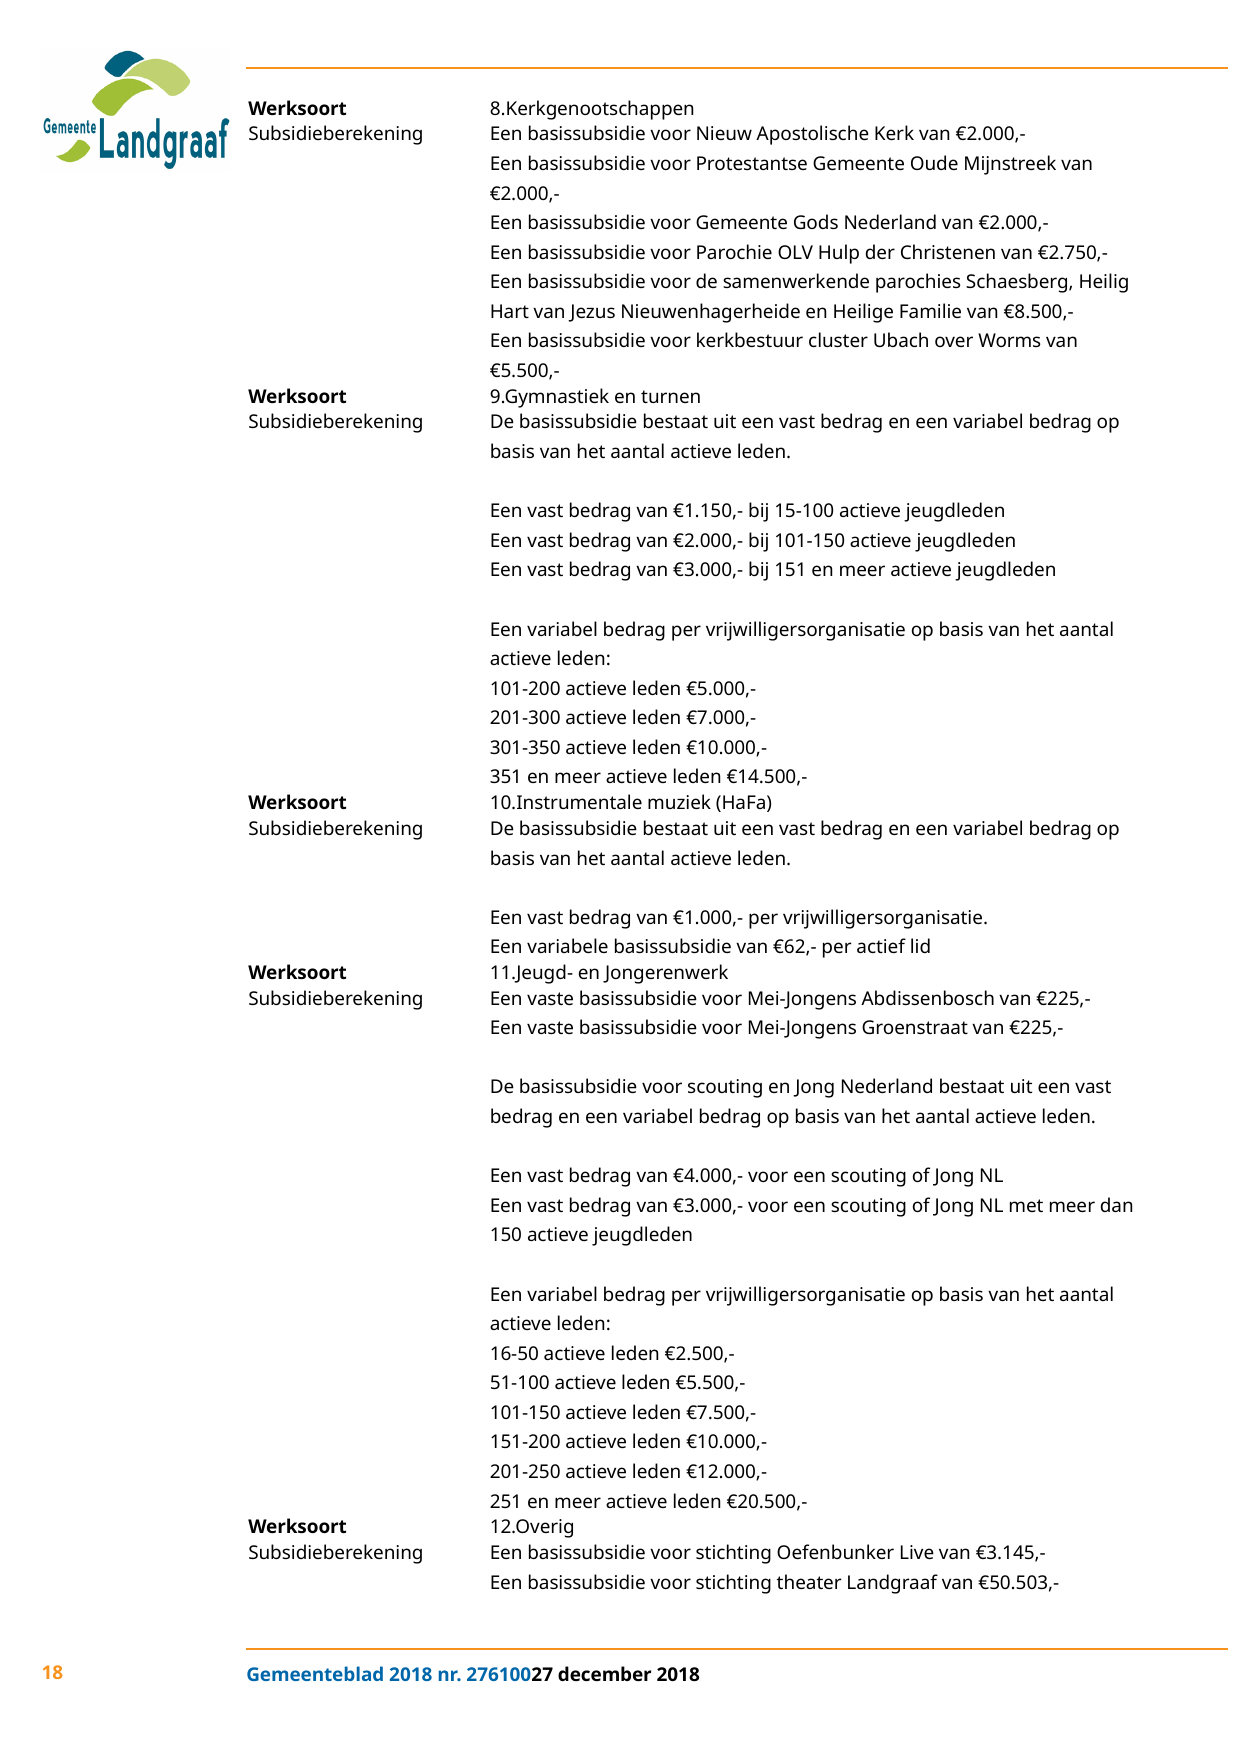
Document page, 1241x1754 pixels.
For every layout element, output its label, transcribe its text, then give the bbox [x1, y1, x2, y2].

table_cell Subsidieberekening [248, 985, 489, 1513]
table_cell 9.Gymnastiek en turnen [490, 383, 1152, 409]
picture [41, 47, 231, 172]
table_cell Werksoort [248, 95, 489, 121]
table_cell Werksoort [248, 959, 489, 985]
table_cell 11.Jeugd- en Jongerenwerk [490, 959, 1152, 985]
table_cell 10.Instrumentale muziek (HaFa) [490, 789, 1152, 815]
table_cell Werksoort [248, 789, 489, 815]
table_cell 12.Overig [490, 1514, 1152, 1539]
table_cell Een basissubsidie voor stichting Oefenbunker Live van €3.145,- Een basissubsidie voor stichting theater Landgraaf van €50.503,- [490, 1539, 1152, 1594]
table_cell Werksoort [248, 1514, 489, 1539]
table_cell Een vaste basissubsidie voor Mei-Jongens Abdissenbosch van €225,- Een vaste basissubsidie voor Mei-Jongens Groenstraat van €225,- De basissubsidie voor scouting en Jong Nederland bestaat uit een vast bedrag en een variabel bedrag op basis van het aantal actieve leden. Een vast bedrag van €4.000,- voor een scouting of Jong NL Een vast bedrag van €3.000,- voor een scouting of Jong NL met meer dan 150 actieve jeugdleden Een variabel bedrag per vrijwilligersorganisatie op basis van het aantal actieve leden: 16-50 actieve leden €2.500,- 51-100 actieve leden €5.500,- 101-150 actieve leden €7.500,- 151-200 actieve leden €10.000,- 201-250 actieve leden €12.000,- 251 en meer actieve leden €20.500,- [490, 985, 1152, 1513]
table_cell Subsidieberekening [248, 815, 489, 959]
table_cell De basissubsidie bestaat uit een vast bedrag en een variabel bedrag op basis van het aantal actieve leden. Een vast bedrag van €1.150,- bij 15-100 actieve jeugdleden Een vast bedrag van €2.000,- bij 101-150 actieve jeugdleden Een vast bedrag van €3.000,- bij 151 en meer actieve jeugdleden Een variabel bedrag per vrijwilligersorganisatie op basis van het aantal actieve leden: 101-200 actieve leden €5.000,- 201-300 actieve leden €7.000,- 301-350 actieve leden €10.000,- 351 en meer actieve leden €14.500,- [490, 409, 1152, 789]
table_cell Subsidieberekening [248, 121, 489, 383]
table_cell Subsidieberekening [248, 1539, 489, 1594]
table_cell De basissubsidie bestaat uit een vast bedrag en een variabel bedrag op basis van het aantal actieve leden. Een vast bedrag van €1.000,- per vrijwilligersorganisatie. Een variabele basissubsidie van €62,- per actief lid [490, 815, 1152, 959]
table_cell 8.Kerkgenootschappen [490, 95, 1152, 121]
table_cell Subsidieberekening [248, 409, 489, 789]
table_cell Een basissubsidie voor Nieuw Apostolische Kerk van €2.000,- Een basissubsidie voor Protestantse Gemeente Oude Mijnstreek van €2.000,- Een basissubsidie voor Gemeente Gods Nederland van €2.000,- Een basissubsidie voor Parochie OLV Hulp der Christenen van €2.750,- Een basissubsidie voor de samenwerkende parochies Schaesberg, Heilig Hart van Jezus Nieuwenhagerheide en Heilige Familie van €8.500,- Een basissubsidie voor kerkbestuur cluster Ubach over Worms van €5.500,- [490, 121, 1152, 383]
table_cell Werksoort [248, 383, 489, 409]
